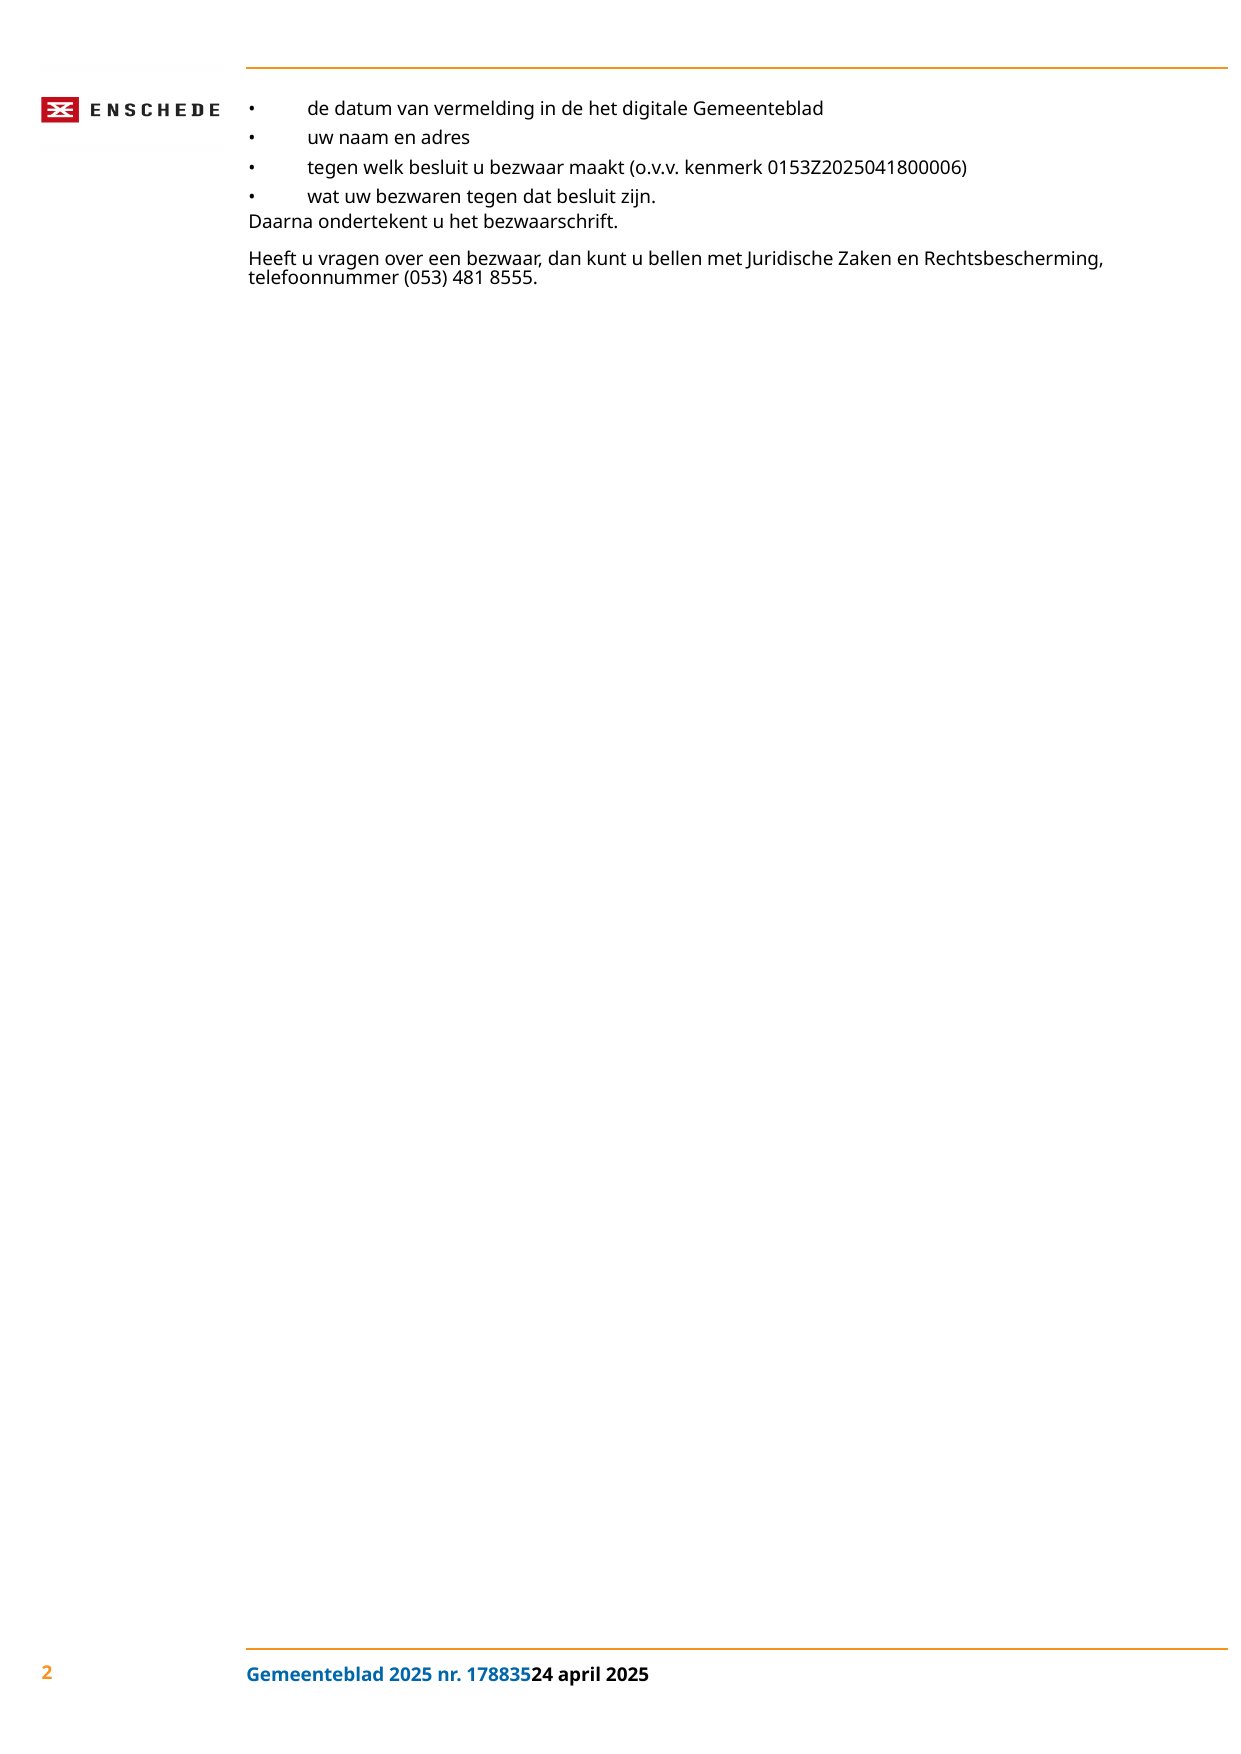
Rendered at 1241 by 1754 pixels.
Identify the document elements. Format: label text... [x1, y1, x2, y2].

list de datum van vermelding in de het digitale Gemeenteblad [248, 95, 1152, 121]
text Daarna ondertekent u het bezwaarschrift. [248, 213, 1152, 232]
list uw naam en adres [248, 124, 1152, 150]
list wat uw bezwaren tegen dat besluit zijn. [248, 183, 1152, 209]
picture [41, 47, 231, 172]
list tegen welk besluit u bezwaar maakt (o.v.v. kenmerk 0153Z2025041800006) [248, 154, 1152, 180]
text Heeft u vragen over een bezwaar, dan kunt u bellen met Juridische Zaken en Rechtsbescherming, telefoonnummer (053) 481 8555. [248, 250, 1152, 289]
